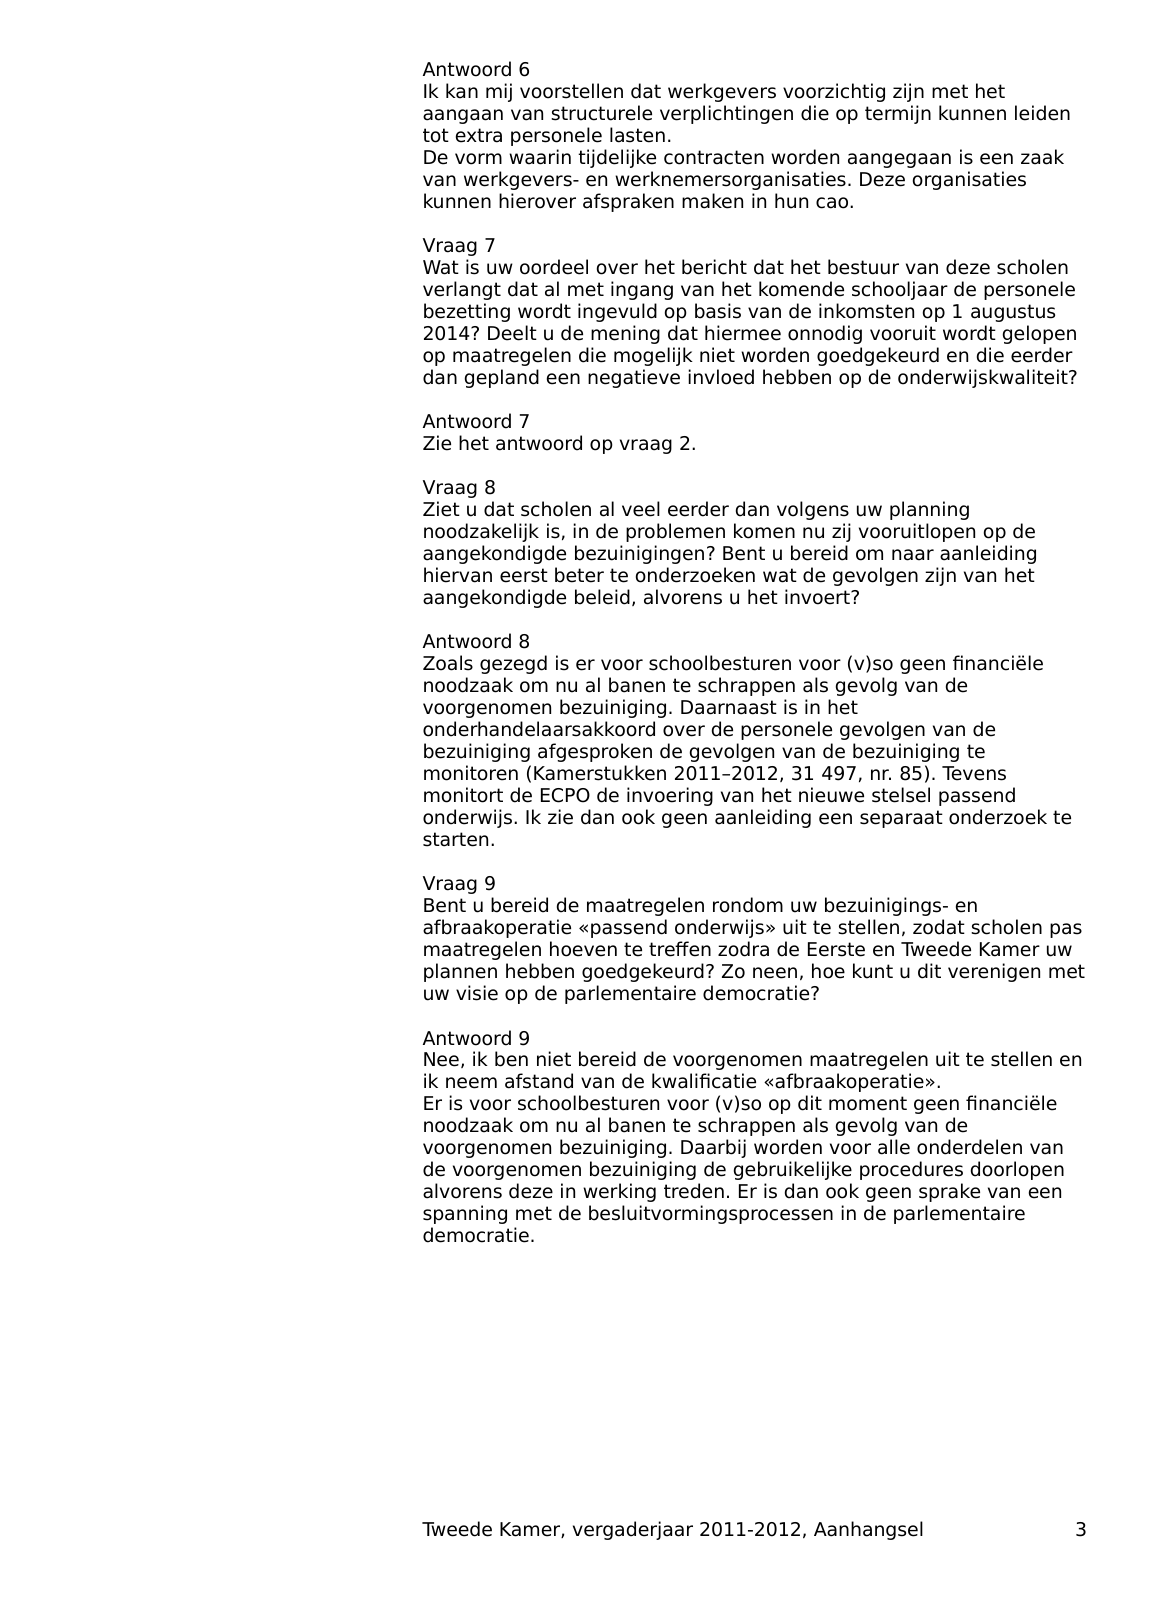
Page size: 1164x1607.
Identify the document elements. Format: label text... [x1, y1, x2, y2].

text Antwoord 6 [422, 59, 1087, 81]
text Ik kan mij voorstellen dat werkgevers voorzichtig zijn met het aangaan van structurele verplichtingen die op termijn kunnen leiden tot extra personele lasten. [422, 81, 1087, 147]
text De vorm waarin tijdelijke contracten worden aangegaan is een zaak van werkgevers- en werknemersorganisaties. Deze organisaties kunnen hierover afspraken maken in hun cao. [422, 147, 1087, 213]
text Nee, ik ben niet bereid de voorgenomen maatregelen uit te stellen en ik neem afstand van de kwalificatie «afbraakoperatie». [422, 1049, 1087, 1093]
text Er is voor schoolbesturen voor (v)so op dit moment geen financiële noodzaak om nu al banen te schrappen als gevolg van de voorgenomen bezuiniging. Daarbij worden voor alle onderdelen van de voorgenomen bezuiniging de gebruikelijke procedures doorlopen alvorens deze in werking treden. Er is dan ook geen sprake van een spanning met de besluitvormingsprocessen in de parlementaire democratie. [422, 1093, 1087, 1247]
text Vraag 7 [422, 235, 1087, 257]
text Bent u bereid de maatregelen rondom uw bezuinigings- en afbraakoperatie «passend onderwijs» uit te stellen, zodat scholen pas maatregelen hoeven te treffen zodra de Eerste en Tweede Kamer uw plannen hebben goedgekeurd? Zo neen, hoe kunt u dit verenigen met uw visie op de parlementaire democratie? [422, 895, 1087, 1005]
text Antwoord 8 [422, 631, 1087, 653]
text Antwoord 9 [422, 1027, 1087, 1049]
text Wat is uw oordeel over het bericht dat het bestuur van deze scholen verlangt dat al met ingang van het komende schooljaar de personele bezetting wordt ingevuld op basis van de inkomsten op 1 augustus 2014? Deelt u de mening dat hiermee onnodig vooruit wordt gelopen op maatregelen die mogelijk niet worden goedgekeurd en die eerder dan gepland een negatieve invloed hebben op de onderwijskwaliteit? [422, 257, 1087, 389]
text Antwoord 7 [422, 411, 1087, 433]
text Zoals gezegd is er voor schoolbesturen voor (v)so geen financiële noodzaak om nu al banen te schrappen als gevolg van de voorgenomen bezuiniging. Daarnaast is in het onderhandelaarsakkoord over de personele gevolgen van de bezuiniging afgesproken de gevolgen van de bezuiniging te monitoren (Kamerstukken 2011–2012, 31 497, nr. 85). Tevens monitort de ECPO de invoering van het nieuwe stelsel passend onderwijs. Ik zie dan ook geen aanleiding een separaat onderzoek te starten. [422, 653, 1087, 851]
text Vraag 8 [422, 477, 1087, 499]
text Ziet u dat scholen al veel eerder dan volgens uw planning noodzakelijk is, in de problemen komen nu zij vooruitlopen op de aangekondigde bezuinigingen? Bent u bereid om naar aanleiding hiervan eerst beter te onderzoeken wat de gevolgen zijn van het aangekondigde beleid, alvorens u het invoert? [422, 499, 1087, 609]
text Zie het antwoord op vraag 2. [422, 433, 1087, 455]
text Vraag 9 [422, 873, 1087, 895]
